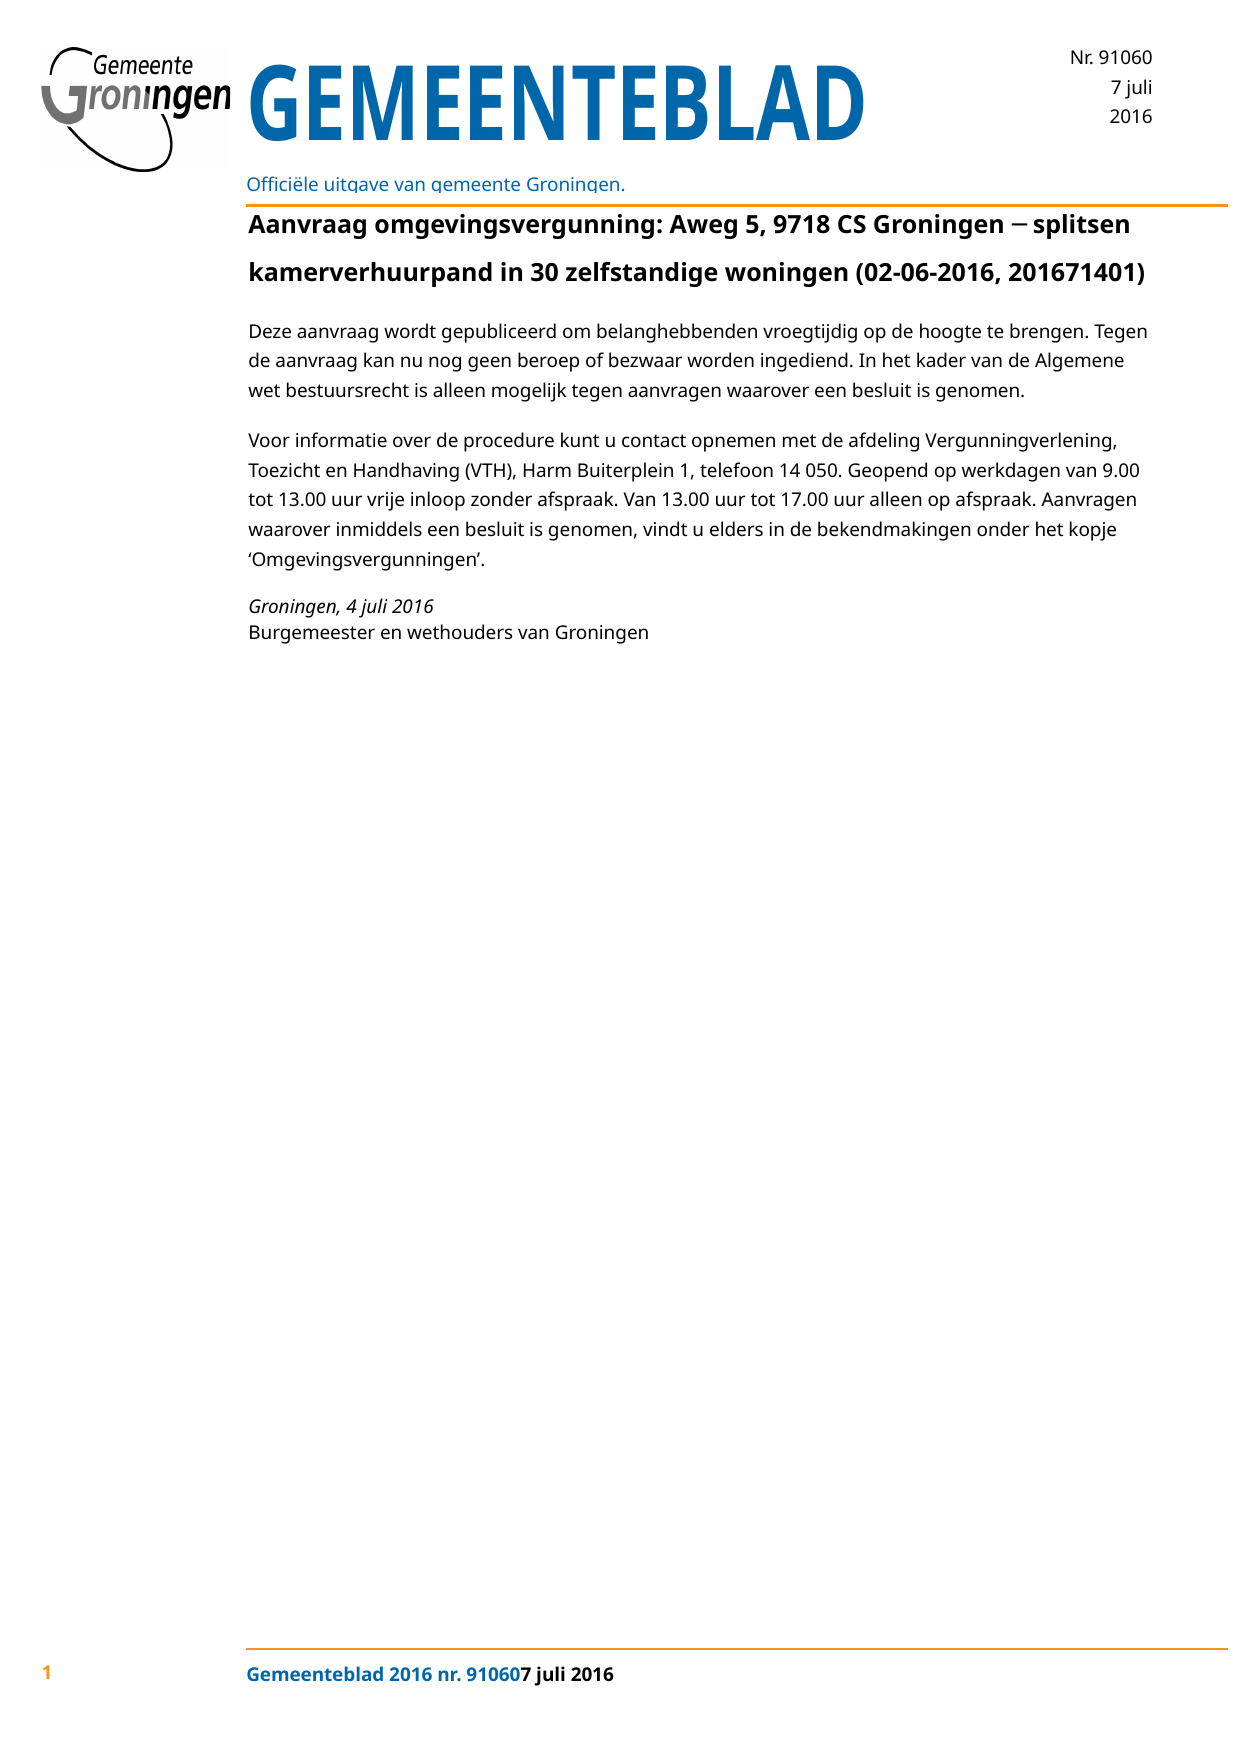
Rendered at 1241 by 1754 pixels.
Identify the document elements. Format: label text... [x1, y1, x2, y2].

text Burgemeester en wethouders van Groningen [248, 619, 1152, 645]
picture [41, 47, 231, 172]
text Aanvraag omgevingsvergunning: Aweg 5, 9718 CS Groningen ─ splitsen kamerverhuurpand in 30 zelfstandige woningen (02-06-2016, 201671401) [248, 207, 1152, 288]
text Groningen, 4 juli 2016 [248, 594, 1152, 619]
text Deze aanvraag wordt gepubliceerd om belanghebbenden vroegtijdig op de hoogte te brengen. Tegen de aanvraag kan nu nog geen beroep of bezwaar worden ingediend. In het kader van de Algemene wet bestuursrecht is alleen mogelijk tegen aanvragen waarover een besluit is genomen. [248, 318, 1152, 403]
text Voor informatie over de procedure kunt u contact opnemen met de afdeling Vergunningverlening, Toezicht en Handhaving (VTH), Harm Buiterplein 1, telefoon 14 050. Geopend op werkdagen van 9.00 tot 13.00 uur vrije inloop zonder afspraak. Van 13.00 uur tot 17.00 uur alleen op afspraak. Aanvragen waarover inmiddels een besluit is genomen, vindt u elders in de bekendmakingen onder het kopje ‘Omgevingsvergunningen’. [248, 427, 1152, 572]
